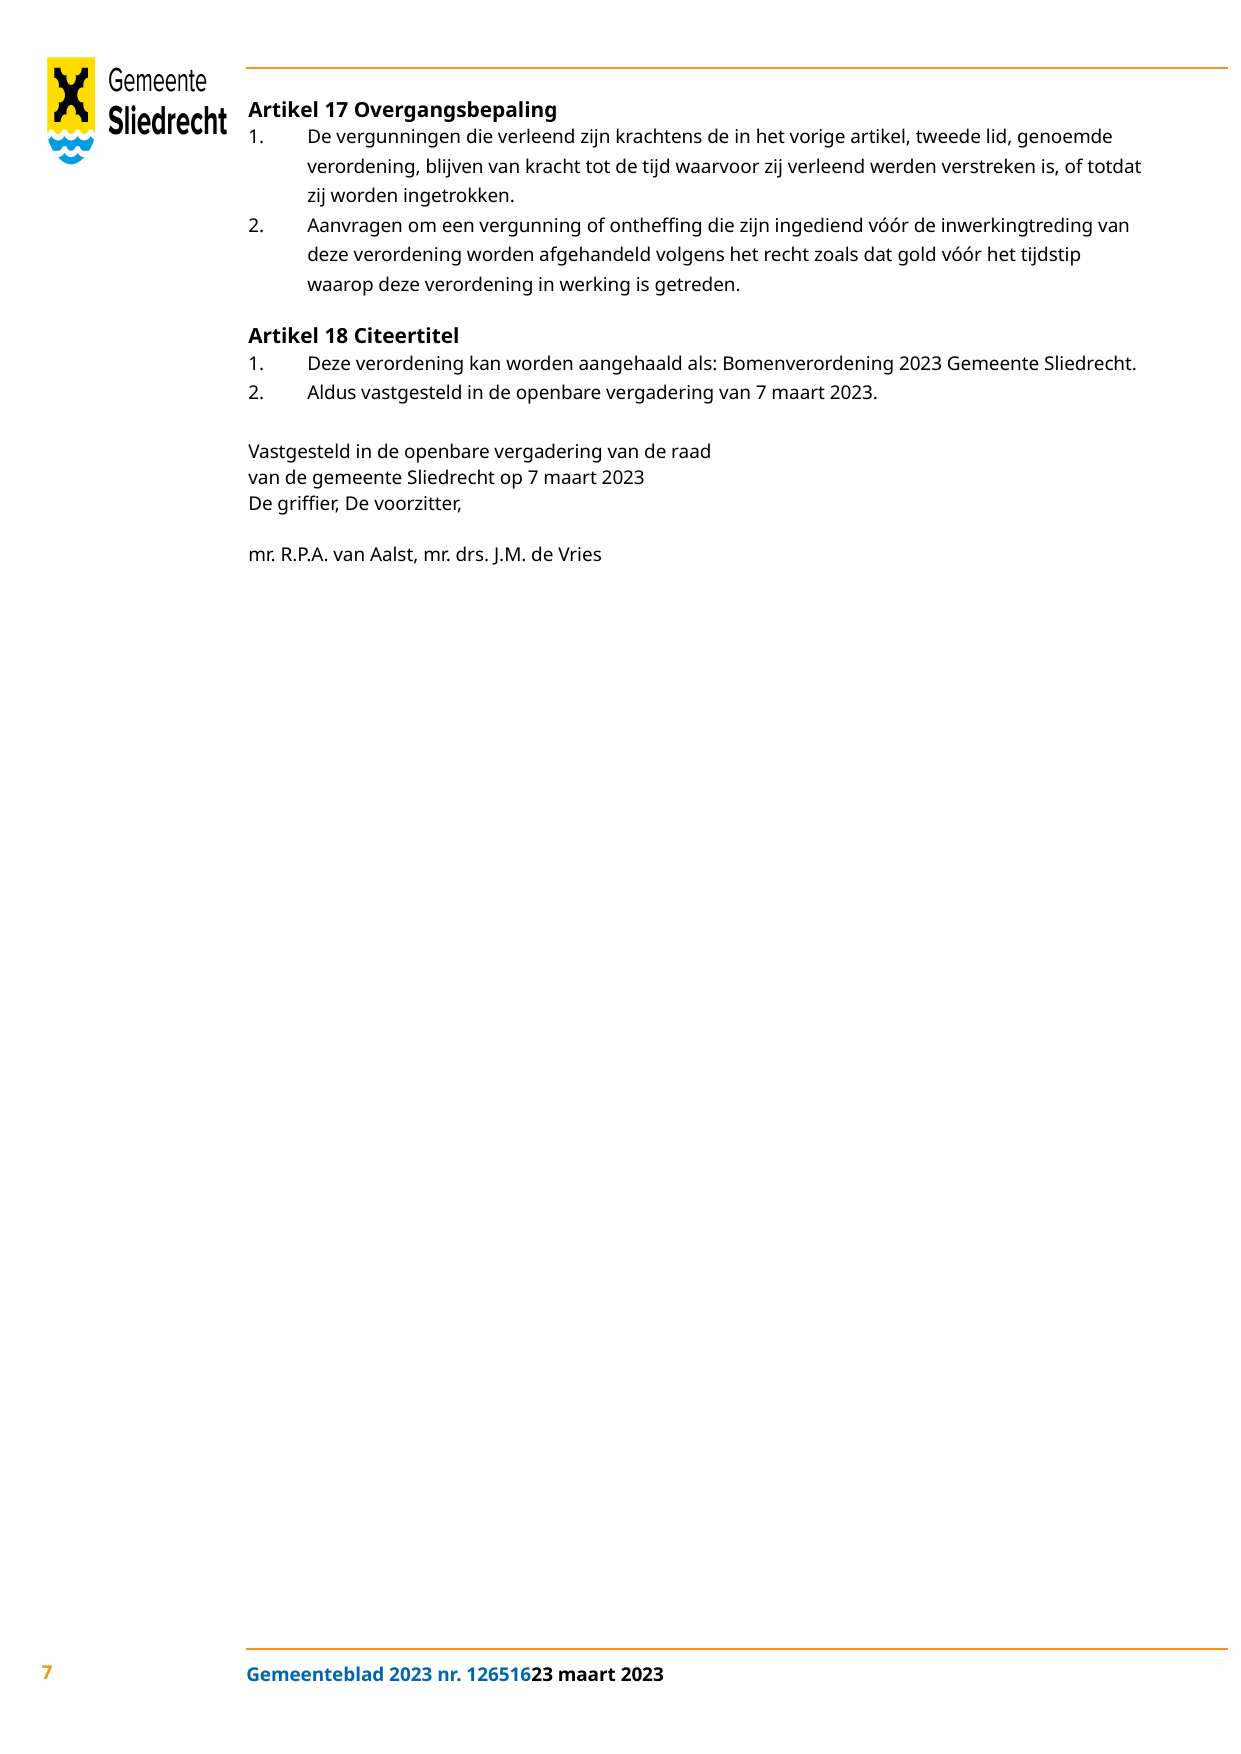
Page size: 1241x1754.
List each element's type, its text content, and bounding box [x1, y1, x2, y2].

list Aldus vastgesteld in de openbare vergadering van 7 maart 2023. [248, 379, 1152, 405]
text Artikel 18 Citeertitel [248, 322, 1152, 350]
text van de gemeente Sliedrecht op 7 maart 2023 [248, 464, 1152, 490]
picture [41, 47, 231, 172]
text mr. R.P.A. van Aalst, mr. drs. J.M. de Vries [248, 542, 1152, 567]
list De vergunningen die verleend zijn krachtens de in het vorige artikel, tweede lid, genoemde verordening, blijven van kracht tot de tijd waarvoor zij verleend werden verstreken is, of totdat zij worden ingetrokken. [248, 123, 1152, 208]
list Deze verordening kan worden aangehaald als: Bomenverordening 2023 Gemeente Sliedrecht. [248, 350, 1152, 376]
text Artikel 17 Overgangsbepaling [248, 95, 1152, 123]
text Vastgesteld in de openbare vergadering van de raad [248, 439, 1152, 464]
text De griffier, De voorzitter, [248, 490, 1152, 516]
list Aanvragen om een vergunning of ontheffing die zijn ingediend vóór de inwerkingtreding van deze verordening worden afgehandeld volgens het recht zoals dat gold vóór het tijdstip waarop deze verordening in werking is getreden. [248, 212, 1152, 297]
